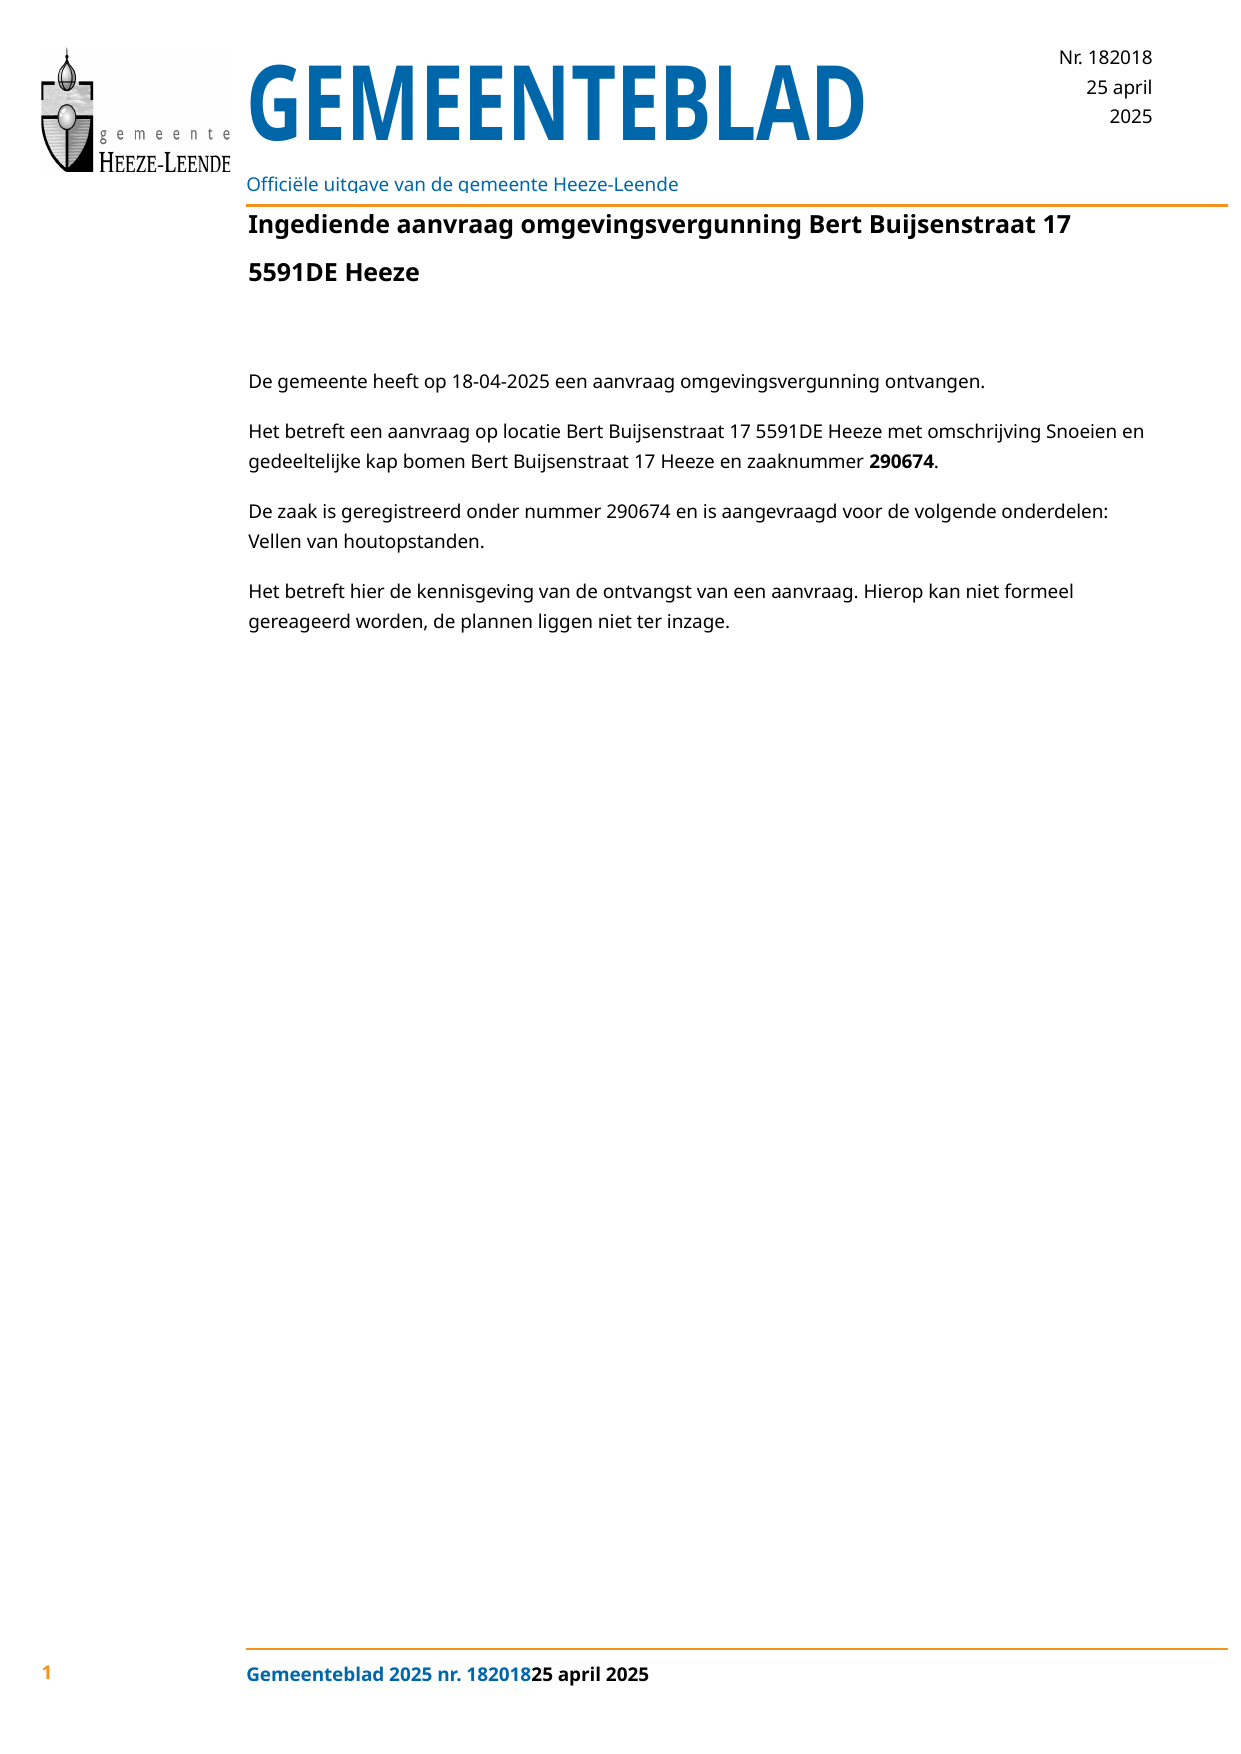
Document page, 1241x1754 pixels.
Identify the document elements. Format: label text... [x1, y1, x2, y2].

text Het betreft hier de kennisgeving van de ontvangst van een aanvraag. Hierop kan niet formeel gereageerd worden, de plannen liggen niet ter inzage. [248, 579, 1152, 634]
text Ingediende aanvraag omgevingsvergunning Bert Buijsenstraat 17 5591DE Heeze [248, 207, 1152, 288]
text Het betreft een aanvraag op locatie Bert Buijsenstraat 17 5591DE Heeze met omschrijving Snoeien en gedeeltelijke kap bomen Bert Buijsenstraat 17 Heeze en zaaknummer 290674. [248, 419, 1152, 474]
text De gemeente heeft op 18-04-2025 een aanvraag omgevingsvergunning ontvangen. [248, 368, 1152, 394]
text De zaak is geregistreerd onder nummer 290674 en is aangevraagd voor de volgende onderdelen: Vellen van houtopstanden. [248, 499, 1152, 554]
picture [41, 47, 231, 172]
